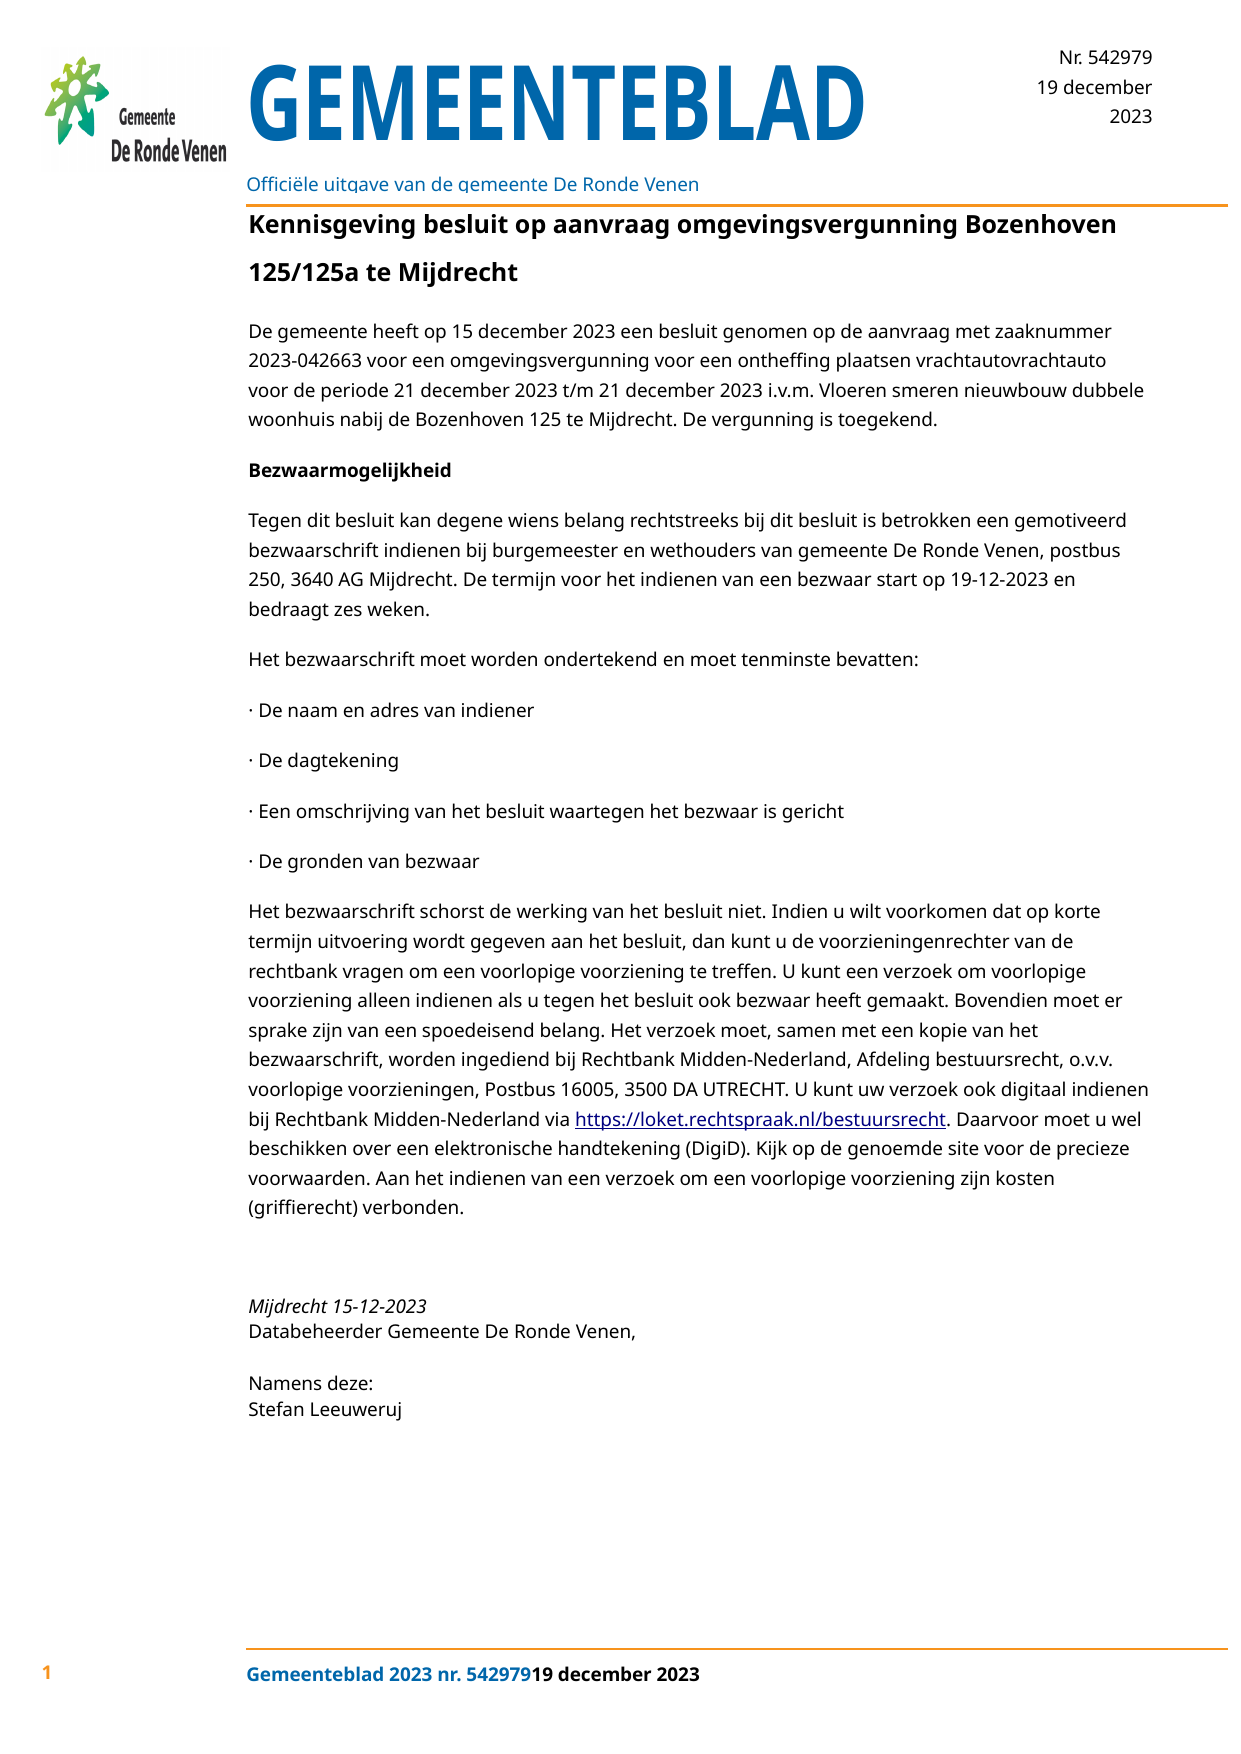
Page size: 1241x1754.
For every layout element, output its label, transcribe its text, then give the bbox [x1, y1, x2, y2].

text Het bezwaarschrift schorst de werking van het besluit niet. Indien u wilt voorkomen dat op korte termijn uitvoering wordt gegeven aan het besluit, dan kunt u de voorzieningenrechter van de rechtbank vragen om een voorlopige voorziening te treffen. U kunt een verzoek om voorlopige voorziening alleen indienen als u tegen het besluit ook bezwaar heeft gemaakt. Bovendien moet er sprake zijn van een spoedeisend belang. Het verzoek moet, samen met een kopie van het bezwaarschrift, worden ingediend bij Rechtbank Midden-Nederland, Afdeling bestuursrecht, o.v.v. voorlopige voorzieningen, Postbus 16005, 3500 DA UTRECHT. U kunt uw verzoek ook digitaal indienen bij Rechtbank Midden-Nederland via https://loket.rechtspraak.nl/bestuursrecht. Daarvoor moet u wel beschikken over een elektronische handtekening (DigiD). Kijk op de genoemde site voor de precieze voorwaarden. Aan het indienen van een verzoek om een voorlopige voorziening zijn kosten (griffierecht) verbonden. [248, 899, 1152, 1220]
text Stefan Leeuweruj [248, 1396, 1152, 1421]
text Kennisgeving besluit op aanvraag omgevingsvergunning Bozenhoven 125/125a te Mijdrecht [248, 207, 1152, 288]
text · Een omschrijving van het besluit waartegen het bezwaar is gericht [248, 798, 1152, 824]
text Databeheerder Gemeente De Ronde Venen, [248, 1318, 1152, 1344]
text Bezwaarmogelijkheid [248, 457, 1152, 483]
text Mijdrecht 15-12-2023 [248, 1293, 1152, 1318]
text Het bezwaarschrift moet worden ondertekend en moet tenminste bevatten: [248, 647, 1152, 672]
text · De gronden van bezwaar [248, 848, 1152, 874]
text Namens deze: [248, 1370, 1152, 1396]
text · De naam en adres van indiener [248, 697, 1152, 723]
picture [41, 47, 231, 172]
text · De dagtekening [248, 747, 1152, 773]
text De gemeente heeft op 15 december 2023 een besluit genomen op de aanvraag met zaaknummer 2023-042663 voor een omgevingsvergunning voor een ontheffing plaatsen vrachtautovrachtauto voor de periode 21 december 2023 t/m 21 december 2023 i.v.m. Vloeren smeren nieuwbouw dubbele woonhuis nabij de Bozenhoven 125 te Mijdrecht. De vergunning is toegekend. [248, 318, 1152, 432]
text Tegen dit besluit kan degene wiens belang rechtstreeks bij dit besluit is betrokken een gemotiveerd bezwaarschrift indienen bij burgemeester en wethouders van gemeente De Ronde Venen, postbus 250, 3640 AG Mijdrecht. De termijn voor het indienen van een bezwaar start op 19-12-2023 en bedraagt zes weken. [248, 507, 1152, 622]
